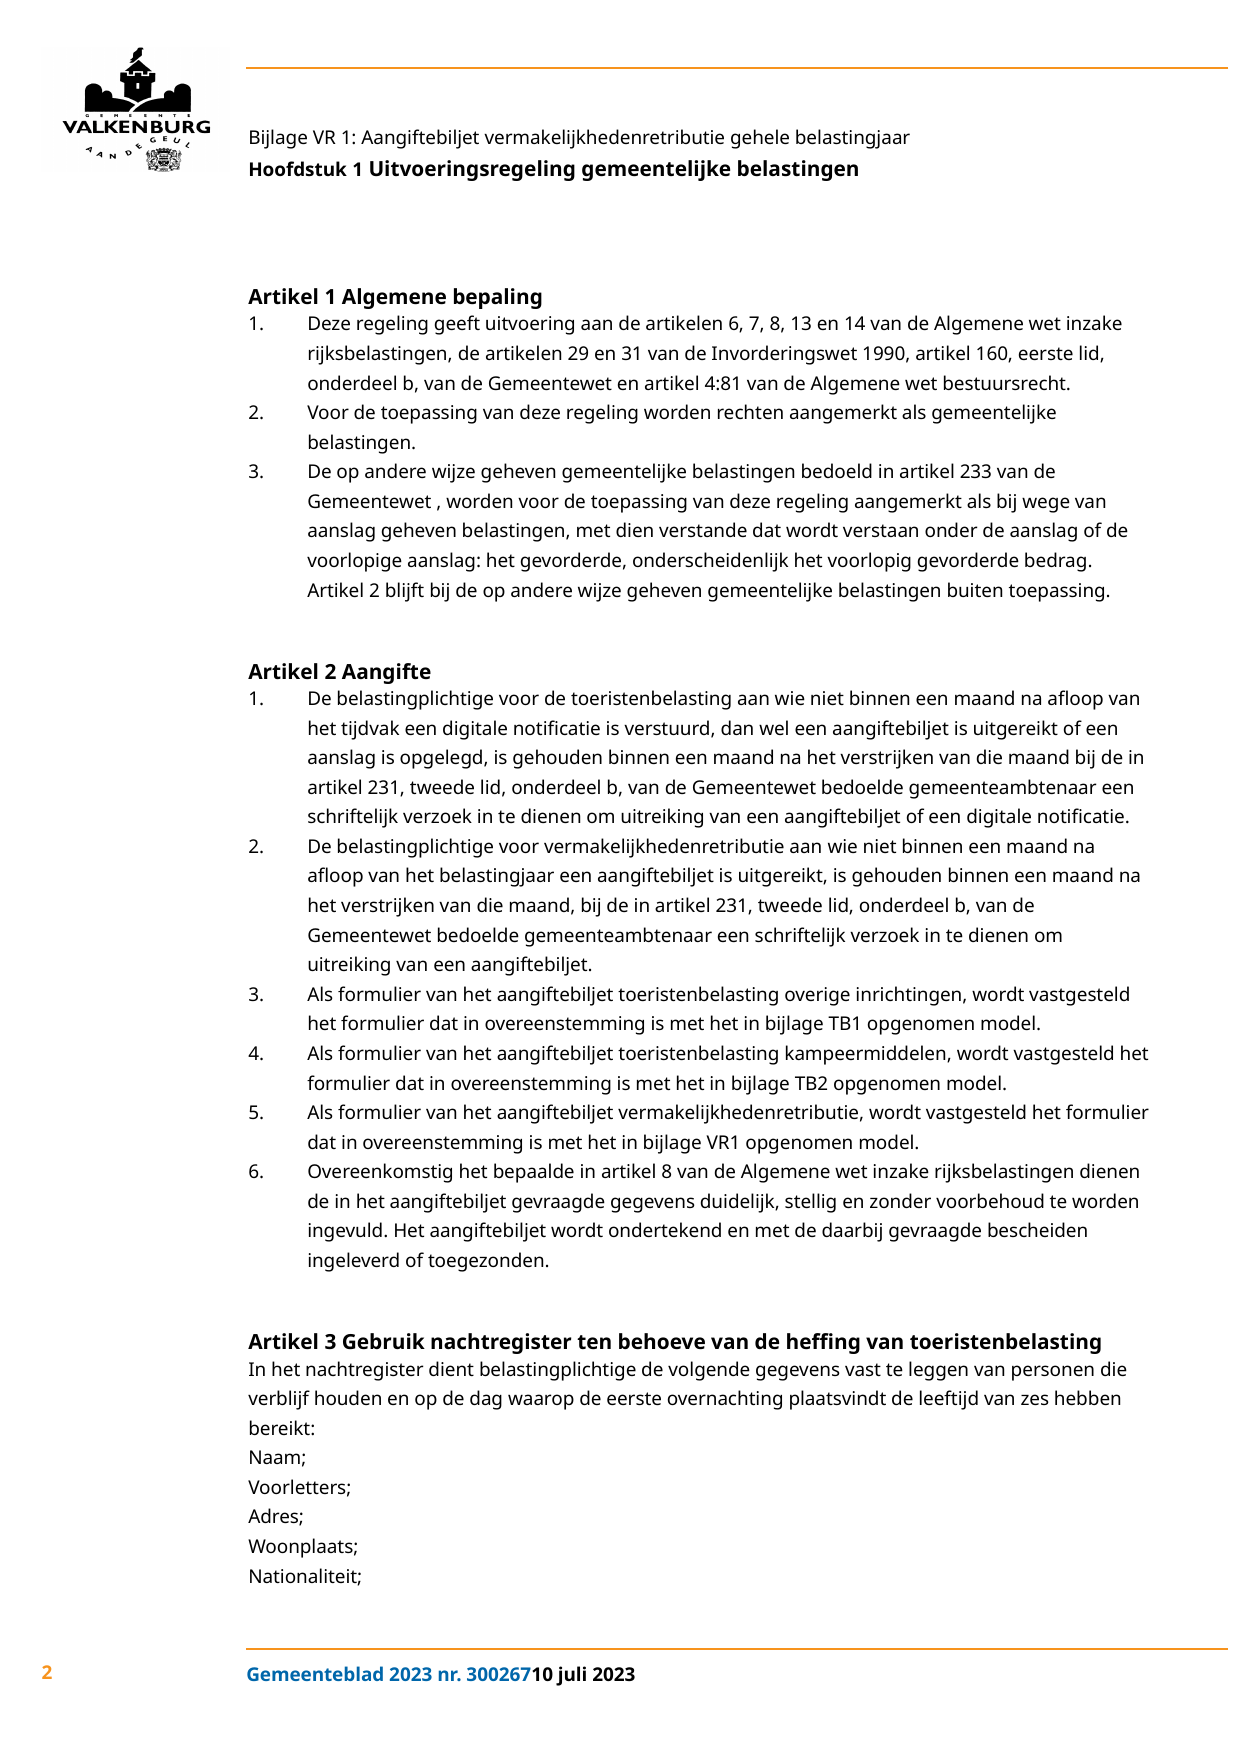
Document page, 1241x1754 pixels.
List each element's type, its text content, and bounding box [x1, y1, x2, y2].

list Als formulier van het aangiftebiljet vermakelijkhedenretributie, wordt vastgesteld het formulier dat in overeenstemming is met het in bijlage VR1 opgenomen model. [248, 1099, 1152, 1155]
list De belastingplichtige voor vermakelijkhedenretributie aan wie niet binnen een maand na afloop van het belastingjaar een aangiftebiljet is uitgereikt, is gehouden binnen een maand na het verstrijken van die maand, bij de in artikel 231, tweede lid, onderdeel b, van de Gemeentewet bedoelde gemeenteambtenaar een schriftelijk verzoek in te dienen om uitreiking van een aangiftebiljet. [248, 833, 1152, 977]
list De belastingplichtige voor de toeristenbelasting aan wie niet binnen een maand na afloop van het tijdvak een digitale notificatie is verstuurd, dan wel een aangiftebiljet is uitgereikt of een aanslag is opgelegd, is gehouden binnen een maand na het verstrijken van die maand bij de in artikel 231, tweede lid, onderdeel b, van de Gemeentewet bedoelde gemeenteambtenaar een schriftelijk verzoek in te dienen om uitreiking van een aangiftebiljet of een digitale notificatie. [248, 685, 1152, 829]
text In het nachtregister dient belastingplichtige de volgende gegevens vast te leggen van personen die verblijf houden en op de dag waarop de eerste overnachting plaatsvindt de leeftijd van zes hebben bereikt: [248, 1356, 1152, 1441]
text Artikel 2 Aangifte [248, 657, 1152, 685]
text Bijlage VR 1: Aangiftebiljet vermakelijkhedenretributie gehele belastingjaar [248, 124, 1152, 150]
text Artikel 1 Algemene bepaling [248, 282, 1152, 311]
list De op andere wijze geheven gemeentelijke belastingen bedoeld in artikel 233 van de Gemeentewet , worden voor de toepassing van deze regeling aangemerkt als bij wege van aanslag geheven belastingen, met dien verstande dat wordt verstaan onder de aanslag of de voorlopige aanslag: het gevorderde, onderscheidenlijk het voorlopig gevorderde bedrag. Artikel 2 blijft bij de op andere wijze geheven gemeentelijke belastingen buiten toepassing. [248, 458, 1152, 602]
text Hoofdstuk 1 Uitvoeringsregeling gemeentelijke belastingen [248, 154, 1152, 182]
list Als formulier van het aangiftebiljet toeristenbelasting overige inrichtingen, wordt vastgesteld het formulier dat in overeenstemming is met het in bijlage TB1 opgenomen model. [248, 981, 1152, 1036]
list Voor de toepassing van deze regeling worden rechten aangemerkt als gemeentelijke belastingen. [248, 399, 1152, 454]
text Naam; [248, 1444, 1152, 1470]
text Nationaliteit; [248, 1563, 1152, 1588]
text Artikel 3 Gebruik nachtregister ten behoeve van de heffing van toeristenbelasting [248, 1327, 1152, 1356]
list Als formulier van het aangiftebiljet toeristenbelasting kampeermiddelen, wordt vastgesteld het formulier dat in overeenstemming is met het in bijlage TB2 opgenomen model. [248, 1040, 1152, 1096]
picture [41, 47, 231, 172]
text Voorletters; [248, 1474, 1152, 1500]
list Deze regeling geeft uitvoering aan de artikelen 6, 7, 8, 13 en 14 van de Algemene wet inzake rijksbelastingen, de artikelen 29 en 31 van de Invorderingswet 1990, artikel 160, eerste lid, onderdeel b, van de Gemeentewet en artikel 4:81 van de Algemene wet bestuursrecht. [248, 311, 1152, 395]
text Woonplaats; [248, 1533, 1152, 1559]
list Overeenkomstig het bepaalde in artikel 8 van de Algemene wet inzake rijksbelastingen dienen de in het aangiftebiljet gevraagde gegevens duidelijk, stellig en zonder voorbehoud te worden ingevuld. Het aangiftebiljet wordt ondertekend en met de daarbij gevraagde bescheiden ingeleverd of toegezonden. [248, 1158, 1152, 1273]
text Adres; [248, 1504, 1152, 1529]
